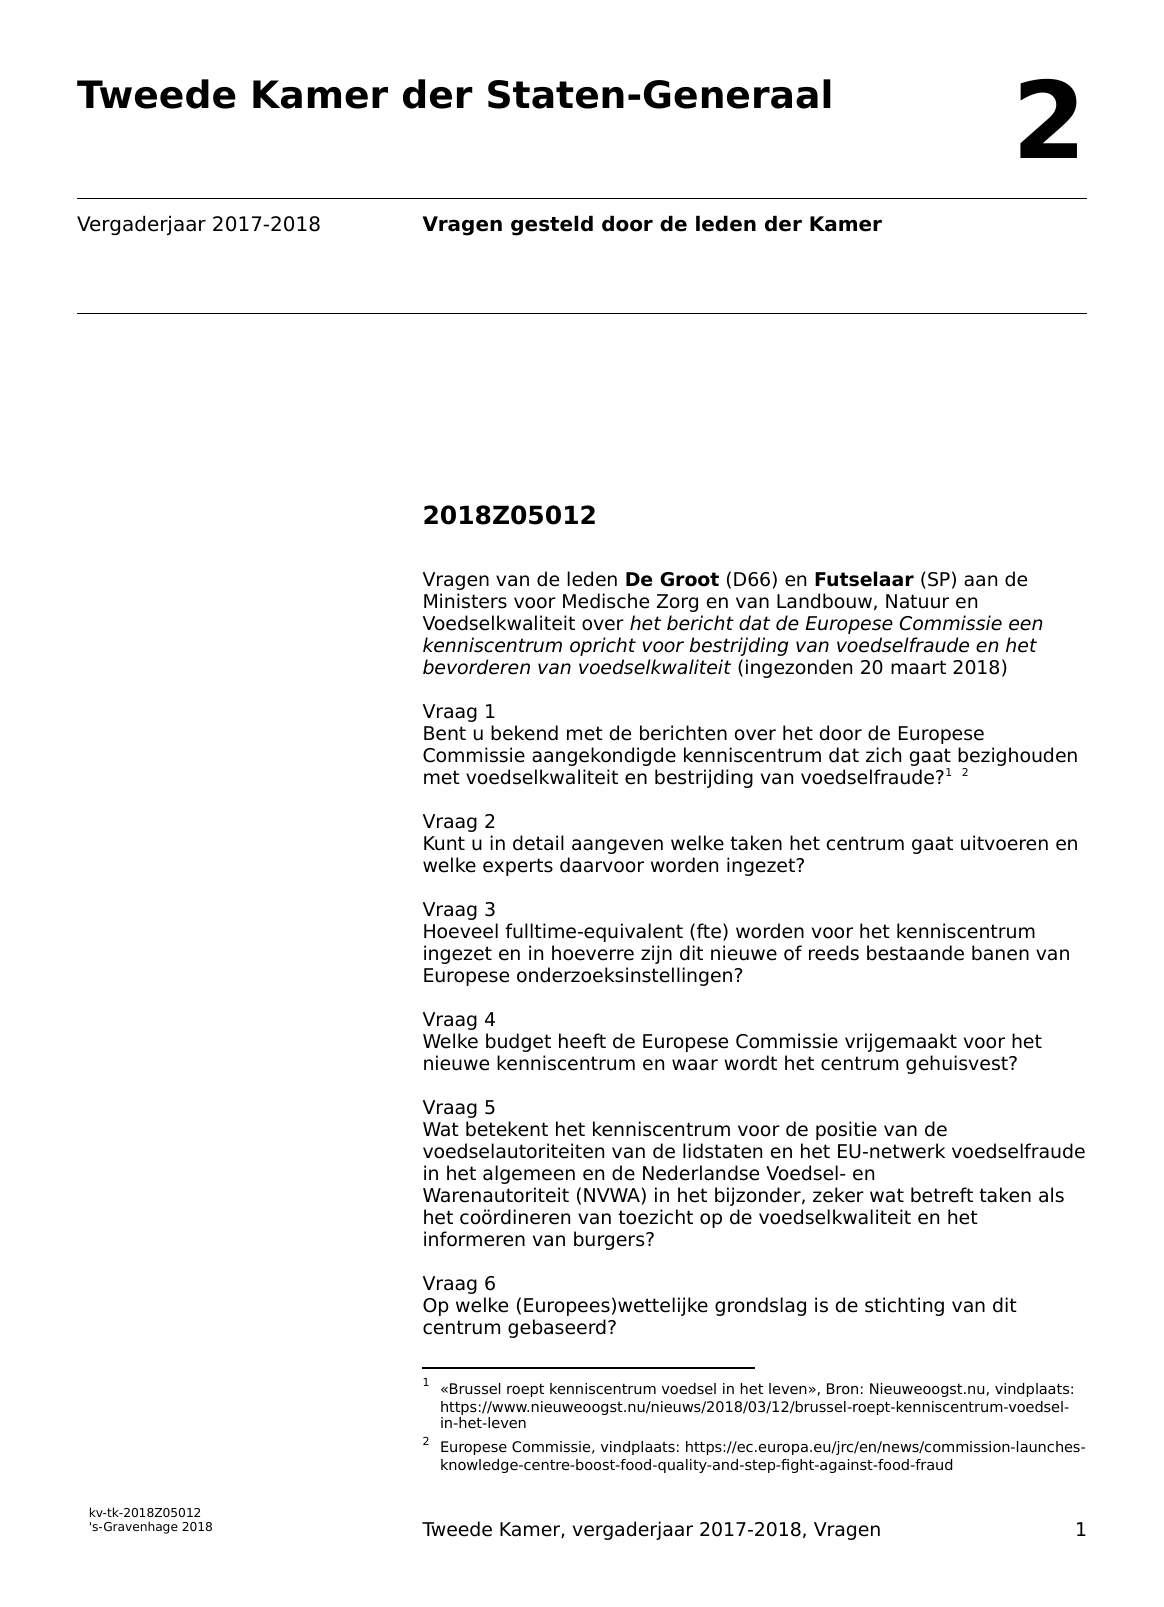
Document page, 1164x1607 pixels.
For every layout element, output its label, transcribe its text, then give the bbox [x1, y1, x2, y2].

text Vragen van de leden De Groot (D66) en Futselaar (SP) aan de Ministers voor Medische Zorg en van Landbouw, Natuur en Voedselkwaliteit over het bericht dat de Europese Commissie een kenniscentrum opricht voor bestrijding van voedselfraude en het bevorderen van voedselkwaliteit (ingezonden 20 maart 2018) [422, 569, 1087, 679]
text Vraag 5 [422, 1097, 1087, 1119]
text Vraag 6 [422, 1273, 1087, 1295]
table_cell Vergaderjaar 2017-2018 [77, 199, 422, 313]
text kv-tk-2018Z05012 [88, 1506, 323, 1520]
text Warenautoriteit (NVWA) in het bijzonder, zeker wat betreft taken als het coördineren van toezicht op de voedselkwaliteit en het informeren van burgers? [422, 1185, 1087, 1251]
text Kunt u in detail aangeven welke taken het centrum gaat uitvoeren en welke experts daarvoor worden ingezet? [422, 833, 1087, 877]
text Wat betekent het kenniscentrum voor de positie van de voedselautoriteiten van de lidstaten en het EU-netwerk voedselfraude in het algemeen en de Nederlandse Voedsel- en [422, 1119, 1087, 1185]
text Vraag 4 [422, 1009, 1087, 1031]
text Europese Commissie, vindplaats: https://ec.europa.eu/jrc/en/news/commission-launches-knowledge-centre-boost-food-quality-and-step-fight-against-food-fraud [422, 1435, 1087, 1474]
text 2018Z05012 [422, 501, 1087, 531]
table_cell Vragen gesteld door de leden der Kamer [422, 199, 1087, 313]
text Welke budget heeft de Europese Commissie vrijgemaakt voor het nieuwe kenniscentrum en waar wordt het centrum gehuisvest? [422, 1031, 1087, 1075]
text 's-Gravenhage 2018 [88, 1520, 323, 1534]
table_header Tweede Kamer der Staten-Generaal [77, 59, 886, 198]
text Op welke (Europees)wettelijke grondslag is de stichting van dit centrum gebaseerd? [422, 1295, 1087, 1339]
text «Brussel roept kenniscentrum voedsel in het leven», Bron: Nieuweoogst.nu, vindplaats: https://www.nieuweoogst.nu/nieuws/2018/03/12/brussel-roept-kenniscentrum-voedsel-in-het-leven [422, 1377, 1087, 1432]
text Hoeveel fulltime-equivalent (fte) worden voor het kenniscentrum ingezet en in hoeverre zijn dit nieuwe of reeds bestaande banen van Europese onderzoeksinstellingen? [422, 921, 1087, 987]
text Vraag 3 [422, 899, 1087, 921]
text Vraag 1 [422, 701, 1087, 723]
table_header 2 [886, 59, 1087, 198]
text Vraag 2 [422, 811, 1087, 833]
text Bent u bekend met de berichten over het door de Europese Commissie aangekondigde kenniscentrum dat zich gaat bezighouden met voedselkwaliteit en bestrijding van voedselfraude? [422, 723, 1087, 789]
